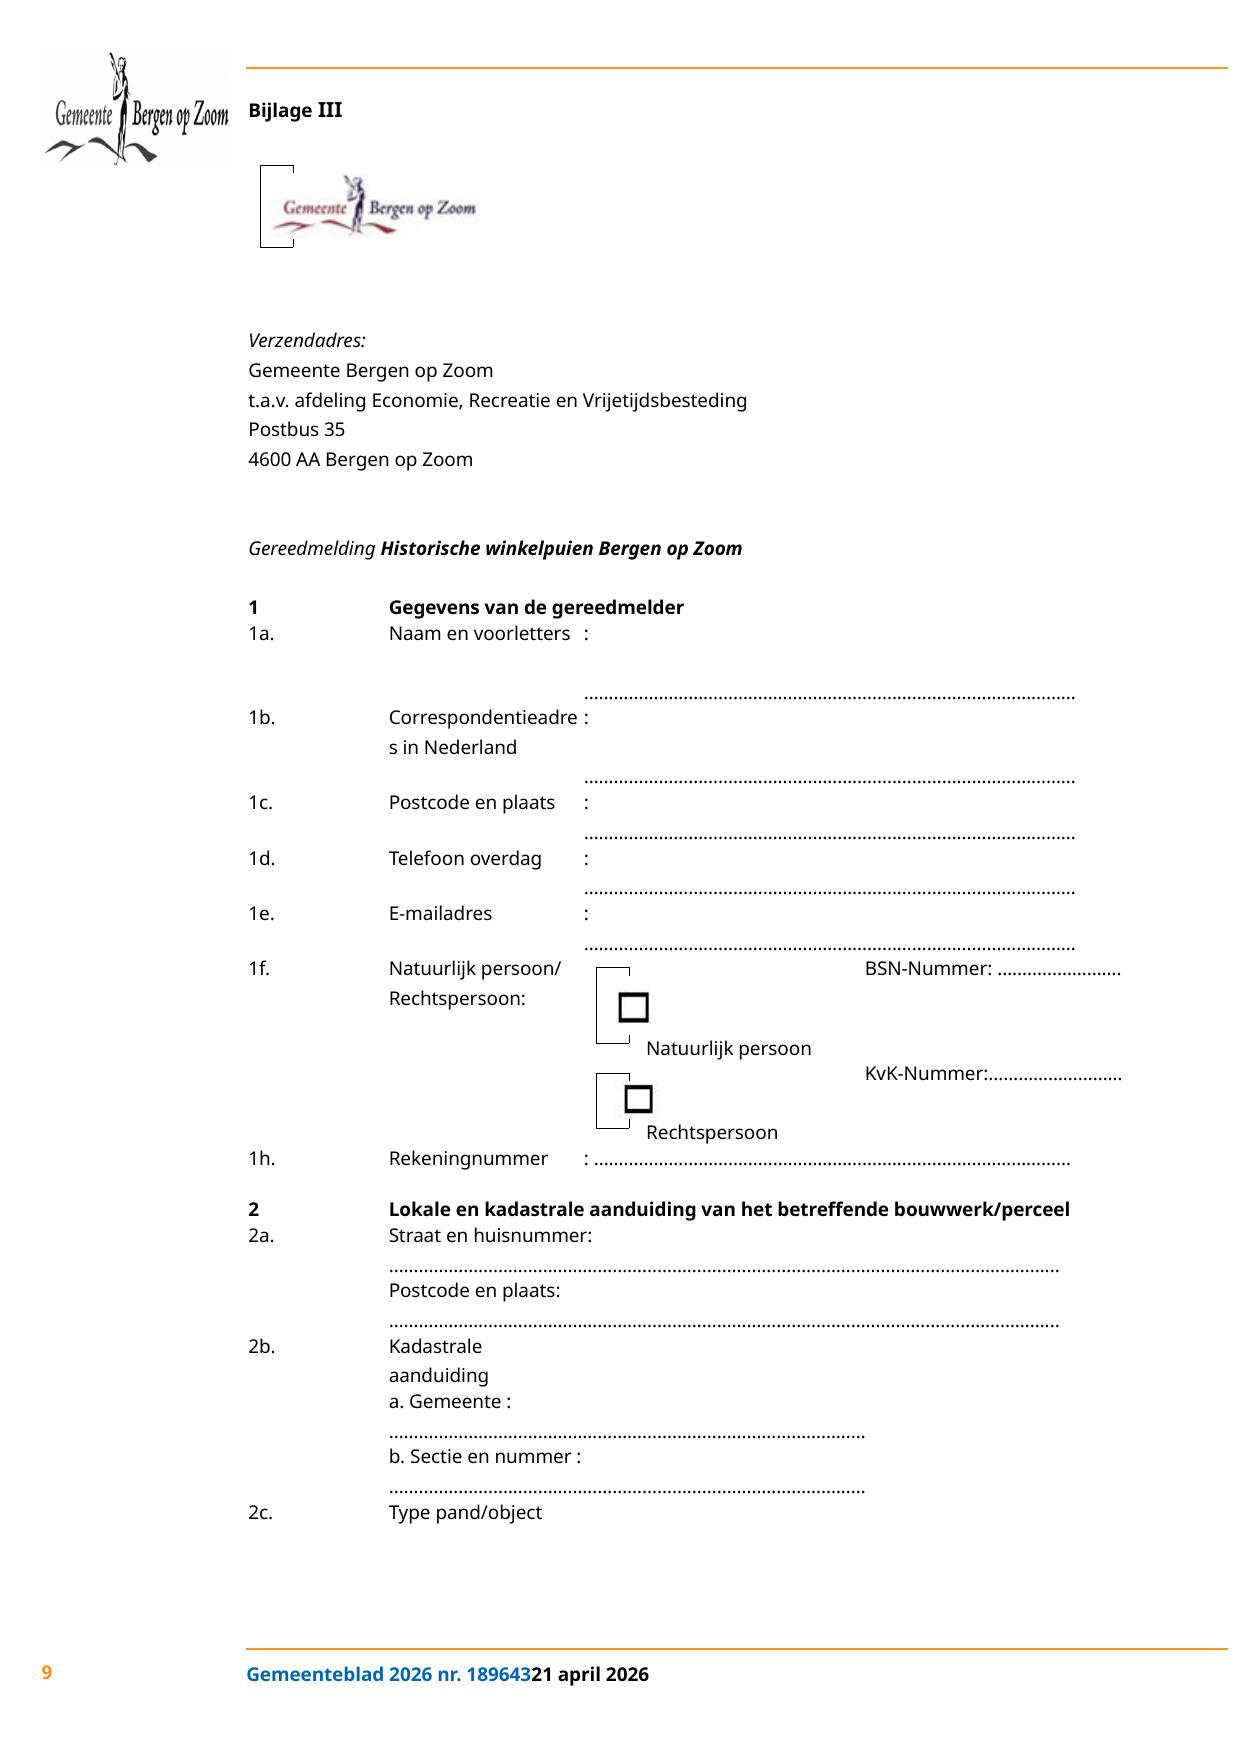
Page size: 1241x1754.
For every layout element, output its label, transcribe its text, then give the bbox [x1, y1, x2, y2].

table_cell a. Gemeente : …………………………………………………………………………………… [389, 1388, 1152, 1443]
table_cell 1a. [248, 620, 388, 704]
table_cell 1d. [248, 845, 388, 900]
text Gemeente Bergen op Zoom [248, 357, 1152, 383]
table_cell b. Sectie en nummer : …………………………………………………………………………………… [389, 1444, 1152, 1499]
table_cell Rechtspersoon [584, 1061, 864, 1145]
picture [604, 976, 664, 1035]
table_cell Naam en voorletters [389, 620, 584, 704]
table_cell 2b. [248, 1333, 388, 1388]
table_cell : …………………………………………………………………………………… [584, 1145, 1152, 1171]
table_cell 2a. [248, 1222, 388, 1278]
table_cell Postcode en plaats: ……………………………………………………………………………………………………………………... [389, 1278, 1152, 1333]
table_cell [248, 1061, 388, 1145]
table_cell : ……………………………………………………………………………………… [584, 845, 1152, 900]
table_cell [248, 1388, 388, 1443]
table_cell Postcode en plaats [389, 790, 584, 845]
table_cell E-mailadres [389, 900, 584, 955]
text Gereedmelding Historische winkelpuien Bergen op Zoom [248, 535, 1152, 560]
table_cell Natuurlijk persoon [584, 955, 864, 1061]
table_cell Lokale en kadastrale aanduiding van het betreffende bouwwerk/perceel [389, 1197, 1152, 1222]
table_cell 2 [248, 1197, 388, 1222]
picture [41, 47, 231, 172]
text 4600 AA Bergen op Zoom [248, 446, 1152, 472]
table_cell BSN-Nummer: ……………………. [865, 955, 1152, 1061]
text Verzendadres: [248, 328, 1152, 353]
table_cell : ……………………………………………………………………………………… [584, 705, 1152, 789]
table_cell 1h. [248, 1145, 388, 1171]
table_cell Correspondentieadres in Nederland [389, 705, 584, 789]
table_cell : ……………………………………………………………………………………… [584, 900, 1152, 955]
table_cell KvK-Nummer:……………………… [865, 1061, 1152, 1145]
picture [604, 1081, 664, 1119]
table_cell Natuurlijk persoon/ Rechtspersoon: [389, 955, 584, 1061]
table_cell [248, 1278, 388, 1333]
table_cell [248, 1444, 388, 1499]
table_cell Type pand/object [389, 1499, 1152, 1524]
table_cell [584, 1333, 1152, 1388]
table_cell Straat en huisnummer: ……………………………………………………………………………………………………………………... [389, 1222, 1152, 1278]
table_cell [389, 1061, 584, 1145]
table_cell : ……………………………………………………………………………………… [584, 790, 1152, 845]
table_header Gegevens van de gereedmelder [389, 594, 1152, 620]
table_cell 1f. [248, 955, 388, 1061]
table_cell 2c. [248, 1499, 388, 1524]
table_cell 1e. [248, 900, 388, 955]
table_cell Telefoon overdag [389, 845, 584, 900]
text Postbus 35 [248, 416, 1152, 442]
picture [268, 173, 479, 239]
table_header 1 [248, 594, 388, 620]
text Bijlage III [248, 95, 1152, 123]
table_cell : ……………………………………………………………………………………… [584, 620, 1152, 704]
table_cell [389, 1171, 584, 1197]
table_cell [248, 1171, 388, 1197]
table_cell 1b. [248, 705, 388, 789]
table_cell [584, 1171, 1152, 1197]
table_cell Rekeningnummer [389, 1145, 584, 1171]
table_cell Kadastrale aanduiding [389, 1333, 584, 1388]
table_cell 1c. [248, 790, 388, 845]
text t.a.v. afdeling Economie, Recreatie en Vrijetijdsbesteding [248, 387, 1152, 412]
